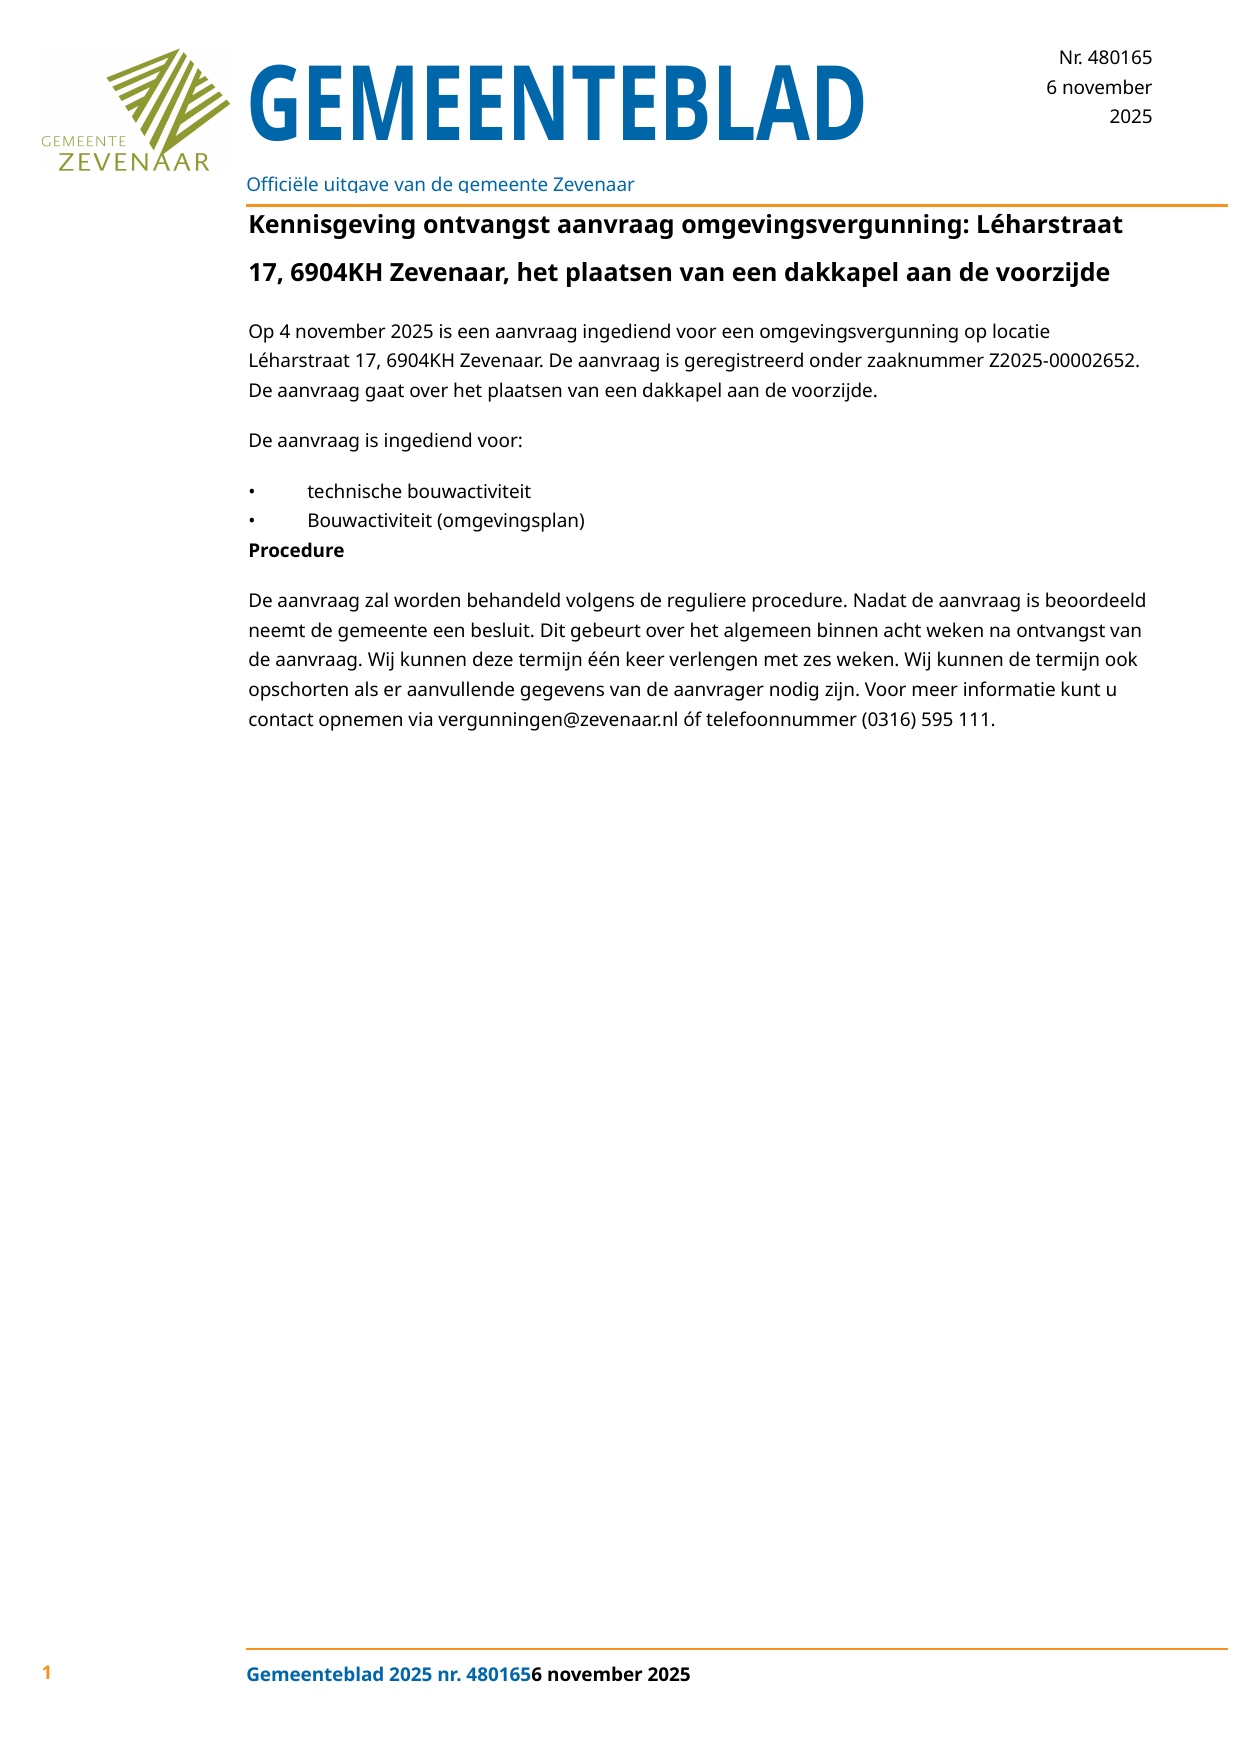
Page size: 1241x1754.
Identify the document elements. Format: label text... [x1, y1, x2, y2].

picture [41, 47, 231, 172]
text De aanvraag zal worden behandeld volgens de reguliere procedure. Nadat de aanvraag is beoordeeld neemt de gemeente een besluit. Dit gebeurt over het algemeen binnen acht weken na ontvangst van de aanvraag. Wij kunnen deze termijn één keer verlengen met zes weken. Wij kunnen de termijn ook opschorten als er aanvullende gegevens van de aanvrager nodig zijn. Voor meer informatie kunt u contact opnemen via vergunningen@zevenaar.nl óf telefoonnummer (0316) 595 111. [248, 587, 1152, 732]
text De aanvraag is ingediend voor: [248, 427, 1152, 453]
text Kennisgeving ontvangst aanvraag omgevingsvergunning: Léharstraat 17, 6904KH Zevenaar, het plaatsen van een dakkapel aan de voorzijde [248, 207, 1152, 288]
text Procedure [248, 537, 1152, 563]
list technische bouwactiviteit [248, 478, 1152, 504]
text Op 4 november 2025 is een aanvraag ingediend voor een omgevingsvergunning op locatie Léharstraat 17, 6904KH Zevenaar. De aanvraag is geregistreerd onder zaaknummer Z2025-00002652. De aanvraag gaat over het plaatsen van een dakkapel aan de voorzijde. [248, 318, 1152, 403]
list Bouwactiviteit (omgevingsplan) [248, 507, 1152, 533]
